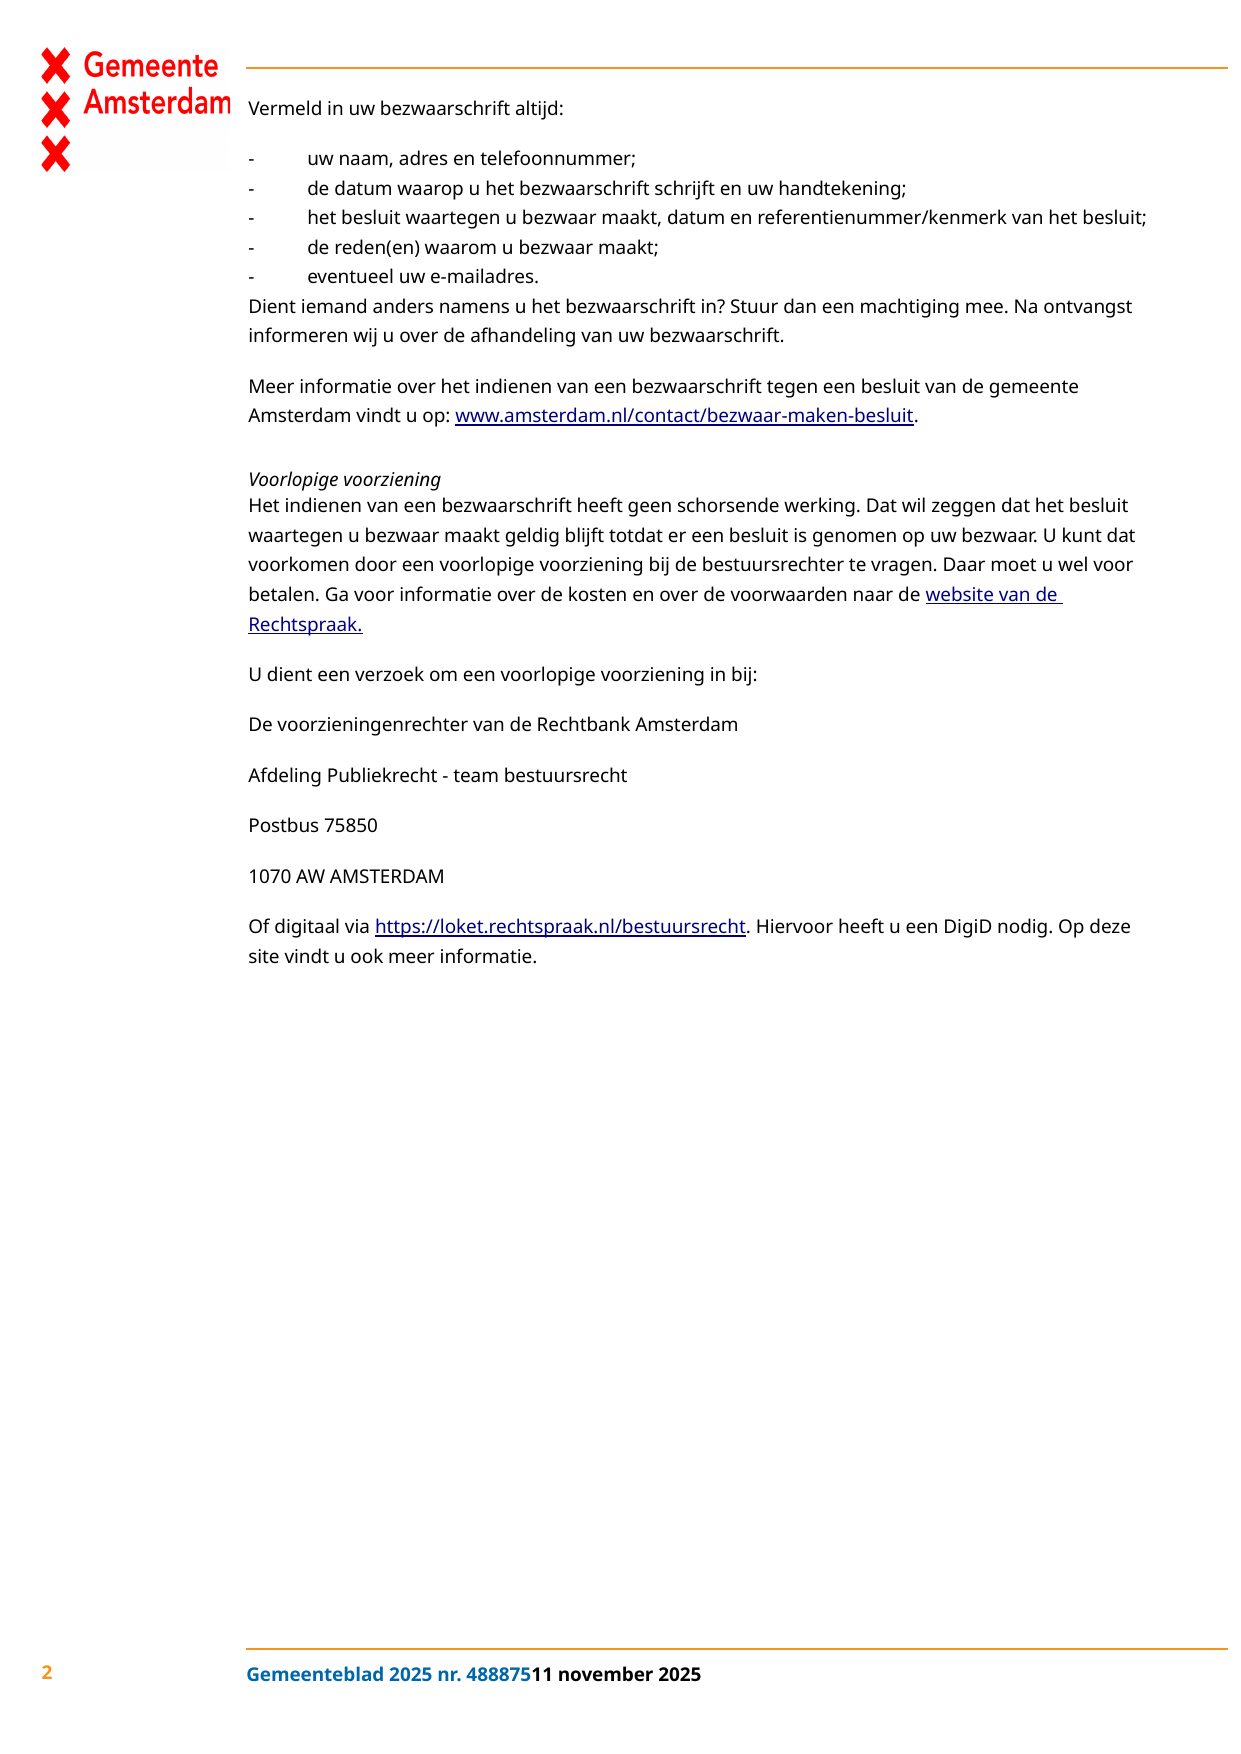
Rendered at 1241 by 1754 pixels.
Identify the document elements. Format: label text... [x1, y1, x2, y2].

list het besluit waartegen u bezwaar maakt, datum en referentienummer/kenmerk van het besluit; [248, 204, 1152, 230]
text Of digitaal via https://loket.rechtspraak.nl/bestuursrecht. Hiervoor heeft u een DigiD nodig. Op deze site vindt u ook meer informatie. [248, 913, 1152, 968]
list de reden(en) waarom u bezwaar maakt; [248, 234, 1152, 260]
text Vermeld in uw bezwaarschrift altijd: [248, 95, 1152, 121]
list eventueel uw e-mailadres. [248, 263, 1152, 289]
text Postbus 75850 [248, 812, 1152, 838]
text Dient iemand anders namens u het bezwaarschrift in? Stuur dan een machtiging mee. Na ontvangst informeren wij u over de afhandeling van uw bezwaarschrift. [248, 293, 1152, 348]
text 1070 AW AMSTERDAM [248, 863, 1152, 888]
picture [41, 47, 231, 172]
list de datum waarop u het bezwaarschrift schrijft en uw handtekening; [248, 175, 1152, 201]
text Meer informatie over het indienen van een bezwaarschrift tegen een besluit van de gemeente Amsterdam vindt u op: www.amsterdam.nl/contact/bezwaar-maken-besluit. [248, 373, 1152, 428]
text Het indienen van een bezwaarschrift heeft geen schorsende werking. Dat wil zeggen dat het besluit waartegen u bezwaar maakt geldig blijft totdat er een besluit is genomen op uw bezwaar. U kunt dat voorkomen door een voorlopige voorziening bij de bestuursrechter te vragen. Daar moet u wel voor betalen. Ga voor informatie over de kosten en over de voorwaarden naar de website van de Rechtspraak. [248, 492, 1152, 636]
text Voorlopige voorziening [248, 467, 1152, 492]
text De voorzieningenrechter van de Rechtbank Amsterdam [248, 712, 1152, 737]
text Afdeling Publiekrecht - team bestuursrecht [248, 762, 1152, 788]
text U dient een verzoek om een voorlopige voorziening in bij: [248, 661, 1152, 687]
list uw naam, adres en telefoonnummer; [248, 145, 1152, 171]
